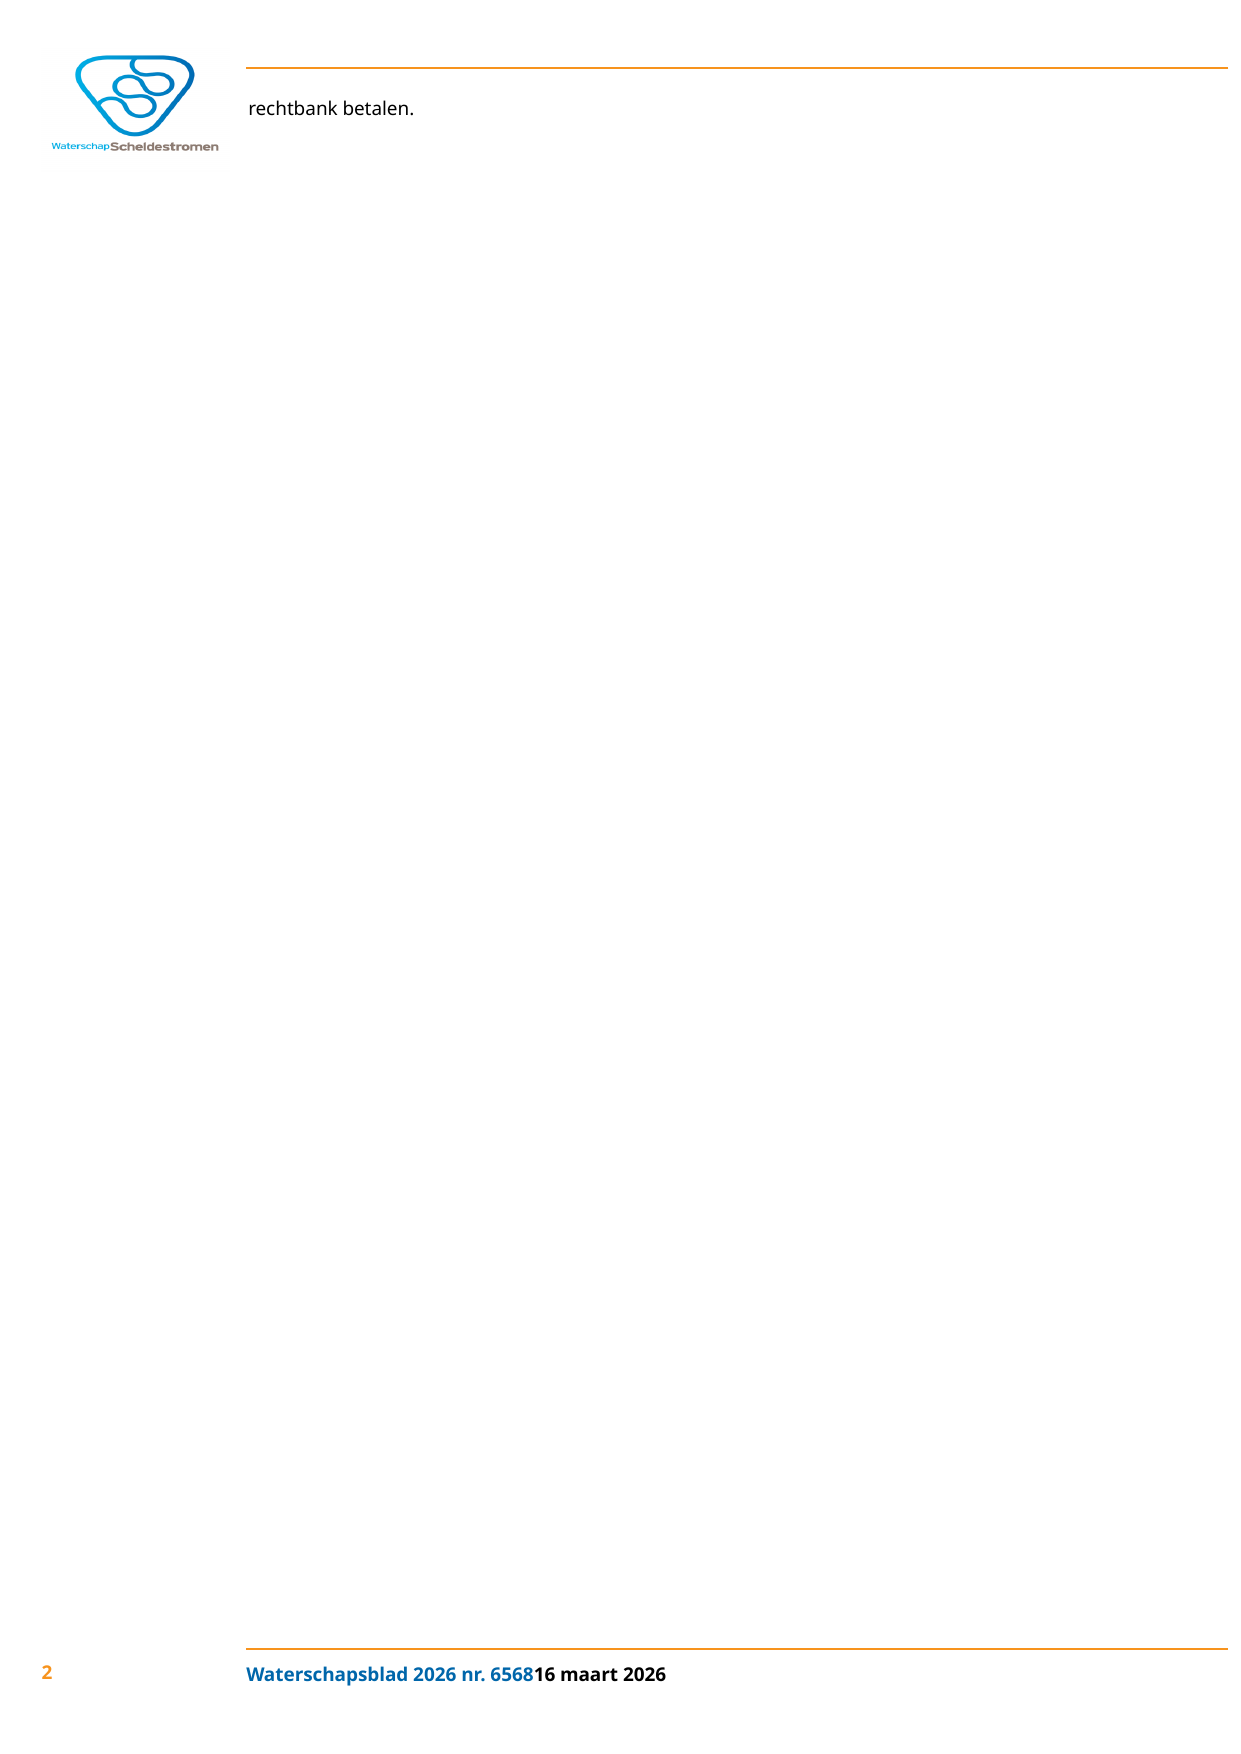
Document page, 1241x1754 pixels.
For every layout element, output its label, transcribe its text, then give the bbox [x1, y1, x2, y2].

picture [41, 47, 231, 172]
text rechtbank betalen. [248, 95, 1152, 121]
